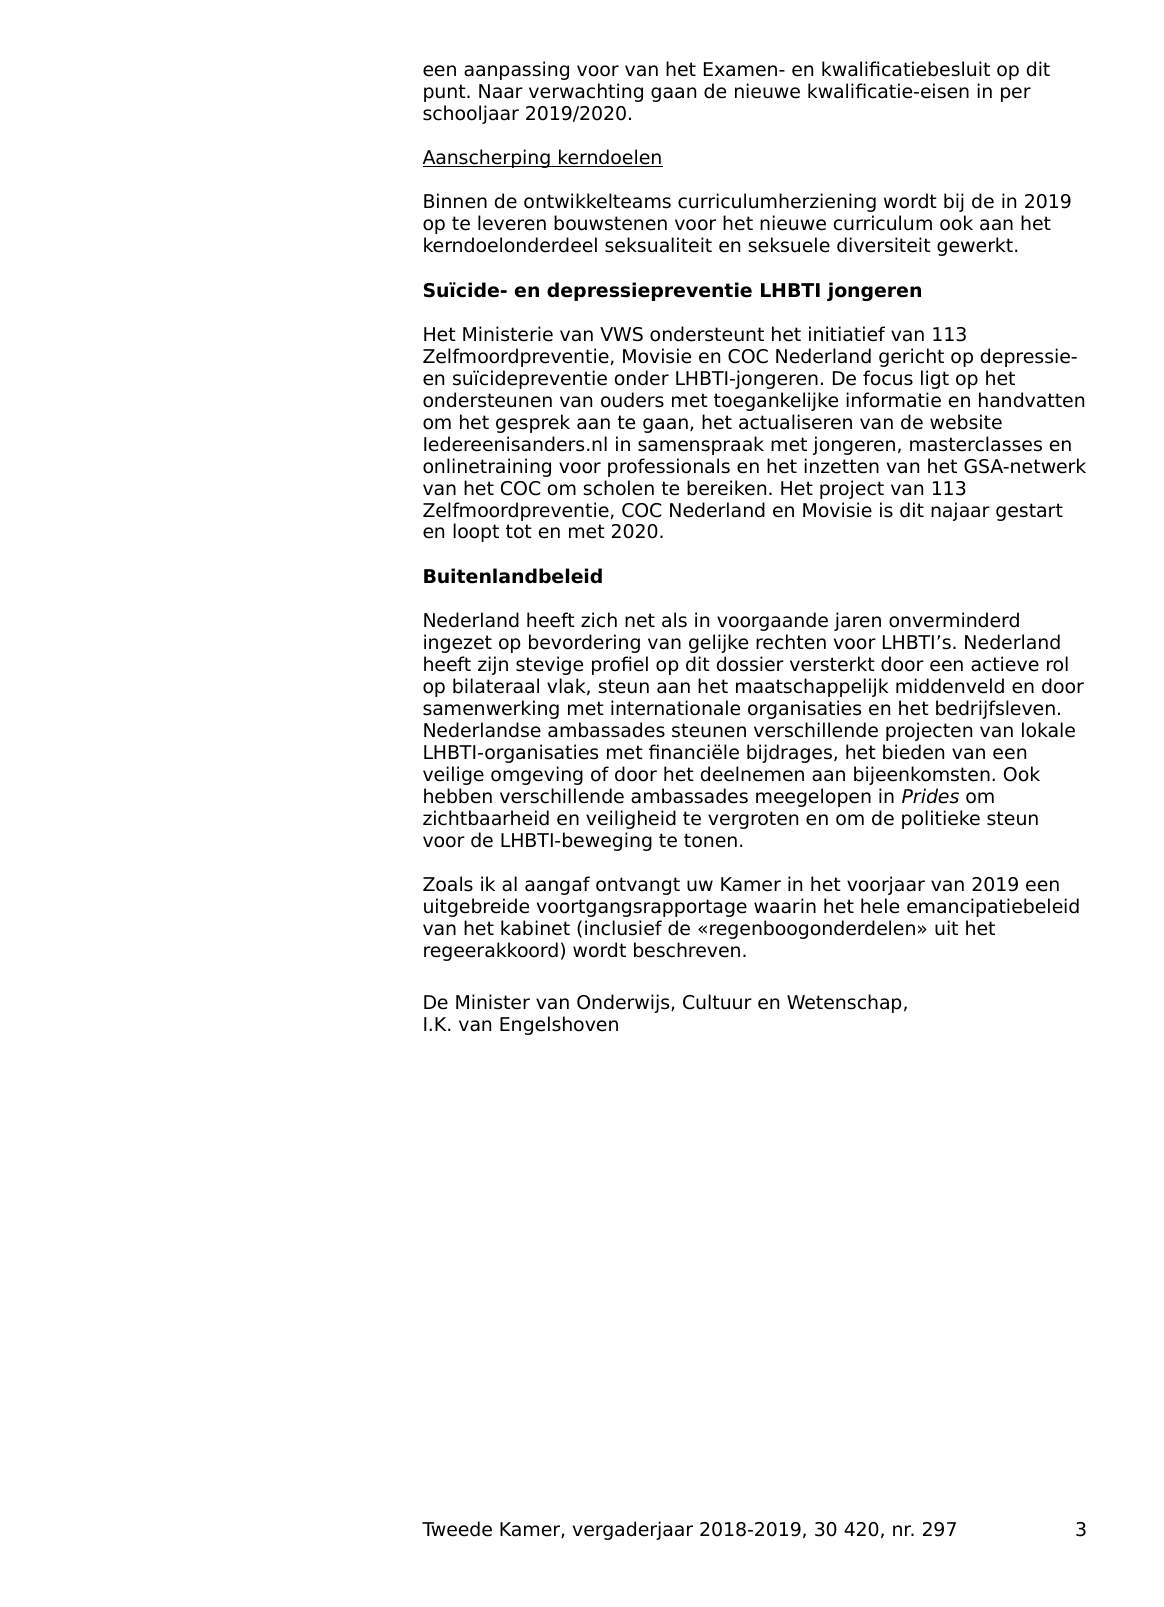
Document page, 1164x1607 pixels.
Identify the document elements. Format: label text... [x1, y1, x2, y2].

subtitle Aanscherping kerndoelen [422, 147, 1087, 169]
text Het Ministerie van VWS ondersteunt het initiatief van 113 Zelfmoordpreventie, Movisie en COC Nederland gericht op depressie- en suïcidepreventie onder LHBTI-jongeren. De focus ligt op het ondersteunen van ouders met toegankelijke informatie en handvatten om het gesprek aan te gaan, het actualiseren van de website Iedereenisanders.nl in samenspraak met jongeren, masterclasses en onlinetraining voor professionals en het inzetten van het GSA-netwerk van het COC om scholen te bereiken. Het project van 113 Zelfmoordpreventie, COC Nederland en Movisie is dit najaar gestart en loopt tot en met 2020. [422, 324, 1087, 543]
subtitle Buitenlandbeleid [422, 566, 1087, 588]
text Nederland heeft zich net als in voorgaande jaren onverminderd ingezet op bevordering van gelijke rechten voor LHBTI’s. Nederland heeft zijn stevige profiel op dit dossier versterkt door een actieve rol op bilateraal vlak, steun aan het maatschappelijk middenveld en door samenwerking met internationale organisaties en het bedrijfsleven. Nederlandse ambassades steunen verschillende projecten van lokale LHBTI-organisaties met financiële bijdrages, het bieden van een veilige omgeving of door het deelnemen aan bijeenkomsten. Ook hebben verschillende ambassades meegelopen in Prides om zichtbaarheid en veiligheid te vergroten en om de politieke steun voor de LHBTI-beweging te tonen. [422, 610, 1087, 852]
text Zoals ik al aangaf ontvangt uw Kamer in het voorjaar van 2019 een uitgebreide voortgangsrapportage waarin het hele emancipatiebeleid van het kabinet (inclusief de «regenboogonderdelen» uit het regeerakkoord) wordt beschreven. [422, 874, 1087, 962]
subtitle Suïcide- en depressiepreventie LHBTI jongeren [422, 279, 1087, 301]
text De Minister van Onderwijs, Cultuur en Wetenschap, I.K. van Engelshoven [422, 992, 1087, 1036]
text een aanpassing voor van het Examen- en kwalificatiebesluit op dit punt. Naar verwachting gaan de nieuwe kwalificatie-eisen in per schooljaar 2019/2020. [422, 59, 1087, 125]
text Binnen de ontwikkelteams curriculumherziening wordt bij de in 2019 op te leveren bouwstenen voor het nieuwe curriculum ook aan het kerndoelonderdeel seksualiteit en seksuele diversiteit gewerkt. [422, 191, 1087, 257]
